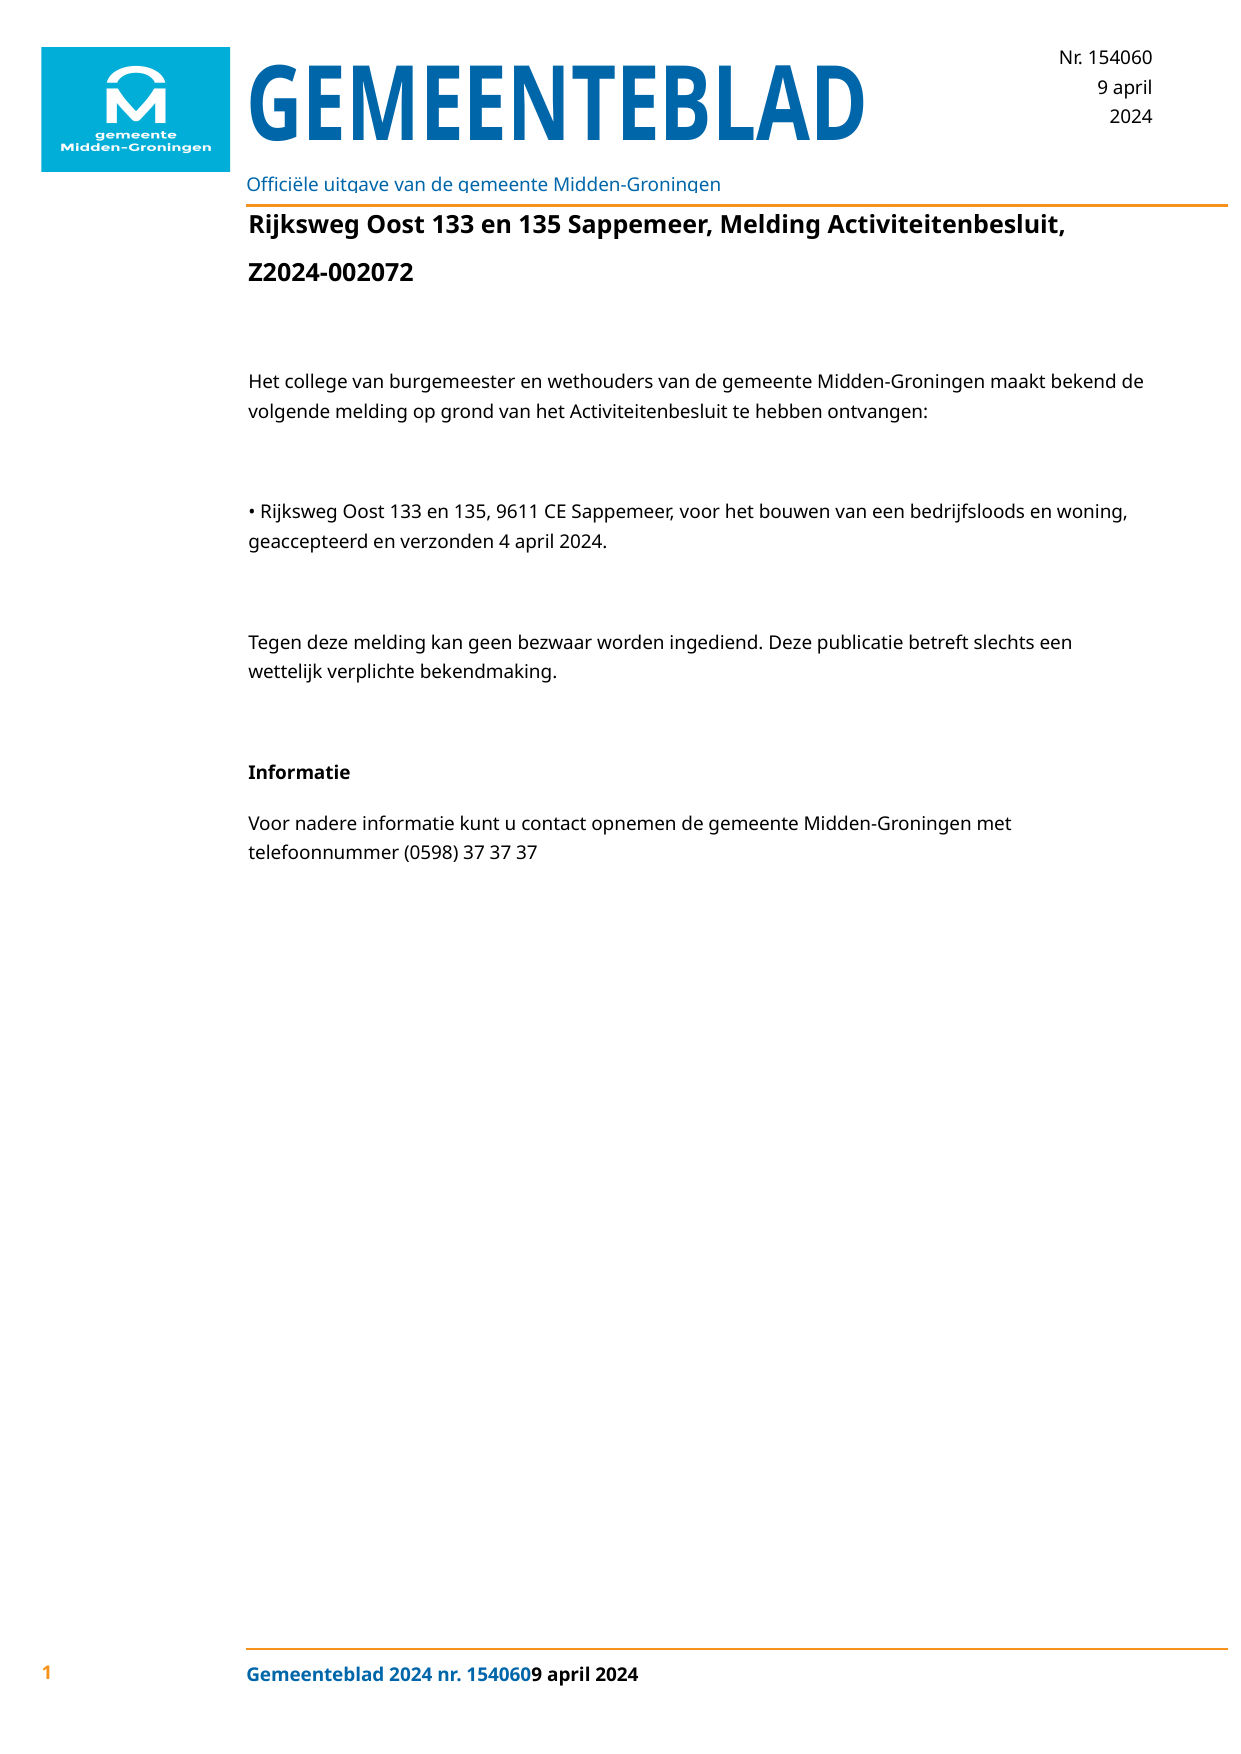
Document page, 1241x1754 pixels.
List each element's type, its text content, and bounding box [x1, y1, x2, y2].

text Tegen deze melding kan geen bezwaar worden ingediend. Deze publicatie betreft slechts een wettelijk verplichte bekendmaking. [248, 629, 1152, 684]
text • Rijksweg Oost 133 en 135, 9611 CE Sappemeer, voor het bouwen van een bedrijfsloods en woning, geaccepteerd en verzonden 4 april 2024. [248, 499, 1152, 554]
text Informatie [248, 759, 1152, 785]
picture [184, 146, 190, 153]
text Rijksweg Oost 133 en 135 Sappemeer, Melding Activiteitenbesluit, Z2024-002072 [248, 207, 1152, 288]
text Voor nadere informatie kunt u contact opnemen de gemeente Midden-Groningen met telefoonnummer (0598) 37 37 37 [248, 810, 1152, 865]
picture [108, 66, 164, 82]
picture [107, 89, 165, 122]
text Het college van burgemeester en wethouders van de gemeente Midden-Groningen maakt bekend de volgende melding op grond van het Activiteitenbesluit te hebben ontvangen: [248, 368, 1152, 424]
